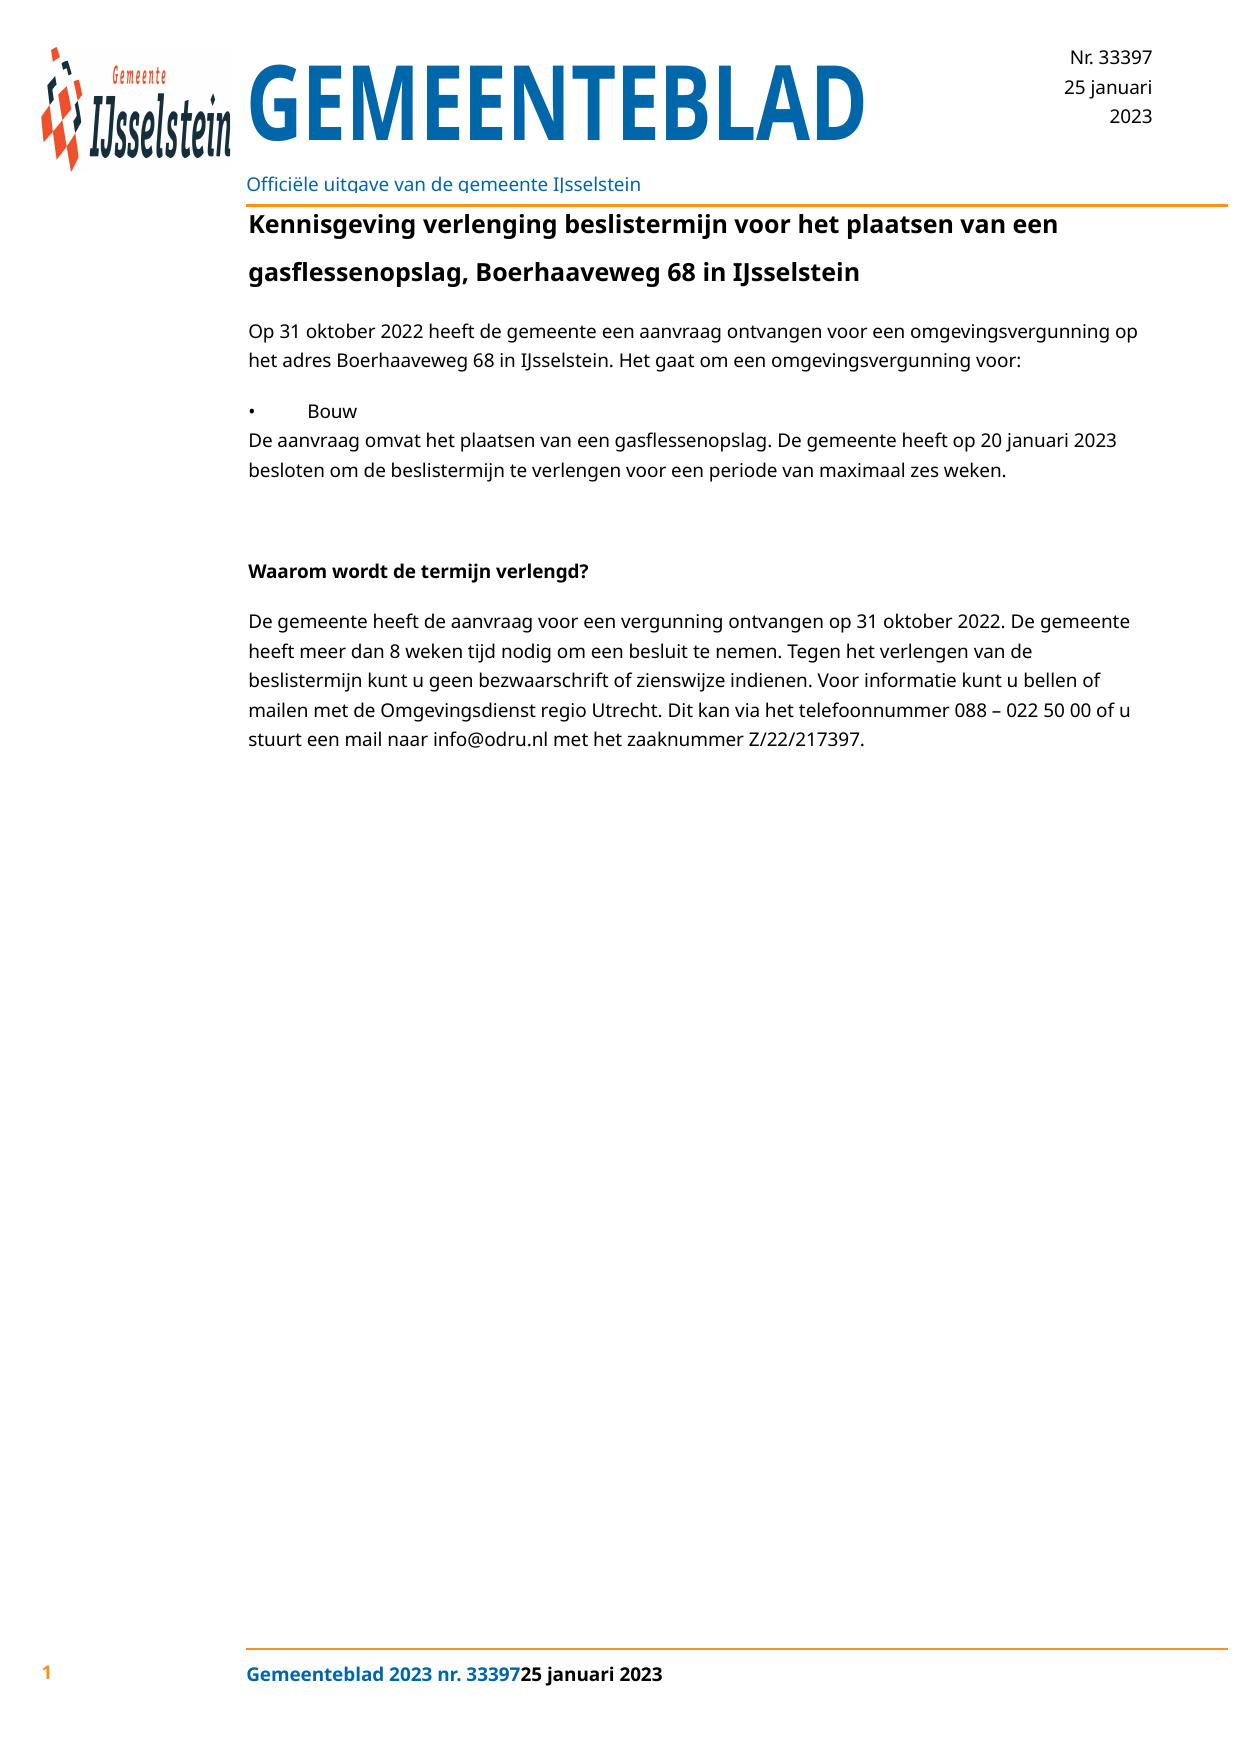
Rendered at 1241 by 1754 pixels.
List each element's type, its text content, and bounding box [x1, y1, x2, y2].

list Bouw [248, 398, 1152, 424]
text Op 31 oktober 2022 heeft de gemeente een aanvraag ontvangen voor een omgevingsvergunning op het adres Boerhaaveweg 68 in IJsselstein. Het gaat om een omgevingsvergunning voor: [248, 318, 1152, 373]
text Waarom wordt de termijn verlengd? [248, 558, 1152, 584]
text De gemeente heeft de aanvraag voor een vergunning ontvangen op 31 oktober 2022. De gemeente heeft meer dan 8 weken tijd nodig om een besluit te nemen. Tegen het verlengen van de beslistermijn kunt u geen bezwaarschrift of zienswijze indienen. Voor informatie kunt u bellen of mailen met de Omgevingsdienst regio Utrecht. Dit kan via het telefoonnummer 088 – 022 50 00 of u stuurt een mail naar info@odru.nl met het zaaknummer Z/22/217397. [248, 608, 1152, 752]
text Kennisgeving verlenging beslistermijn voor het plaatsen van een gasflessenopslag, Boerhaaveweg 68 in IJsselstein [248, 207, 1152, 288]
picture [41, 47, 231, 172]
text De aanvraag omvat het plaatsen van een gasflessenopslag. De gemeente heeft op 20 januari 2023 besloten om de beslistermijn te verlengen voor een periode van maximaal zes weken. [248, 427, 1152, 483]
